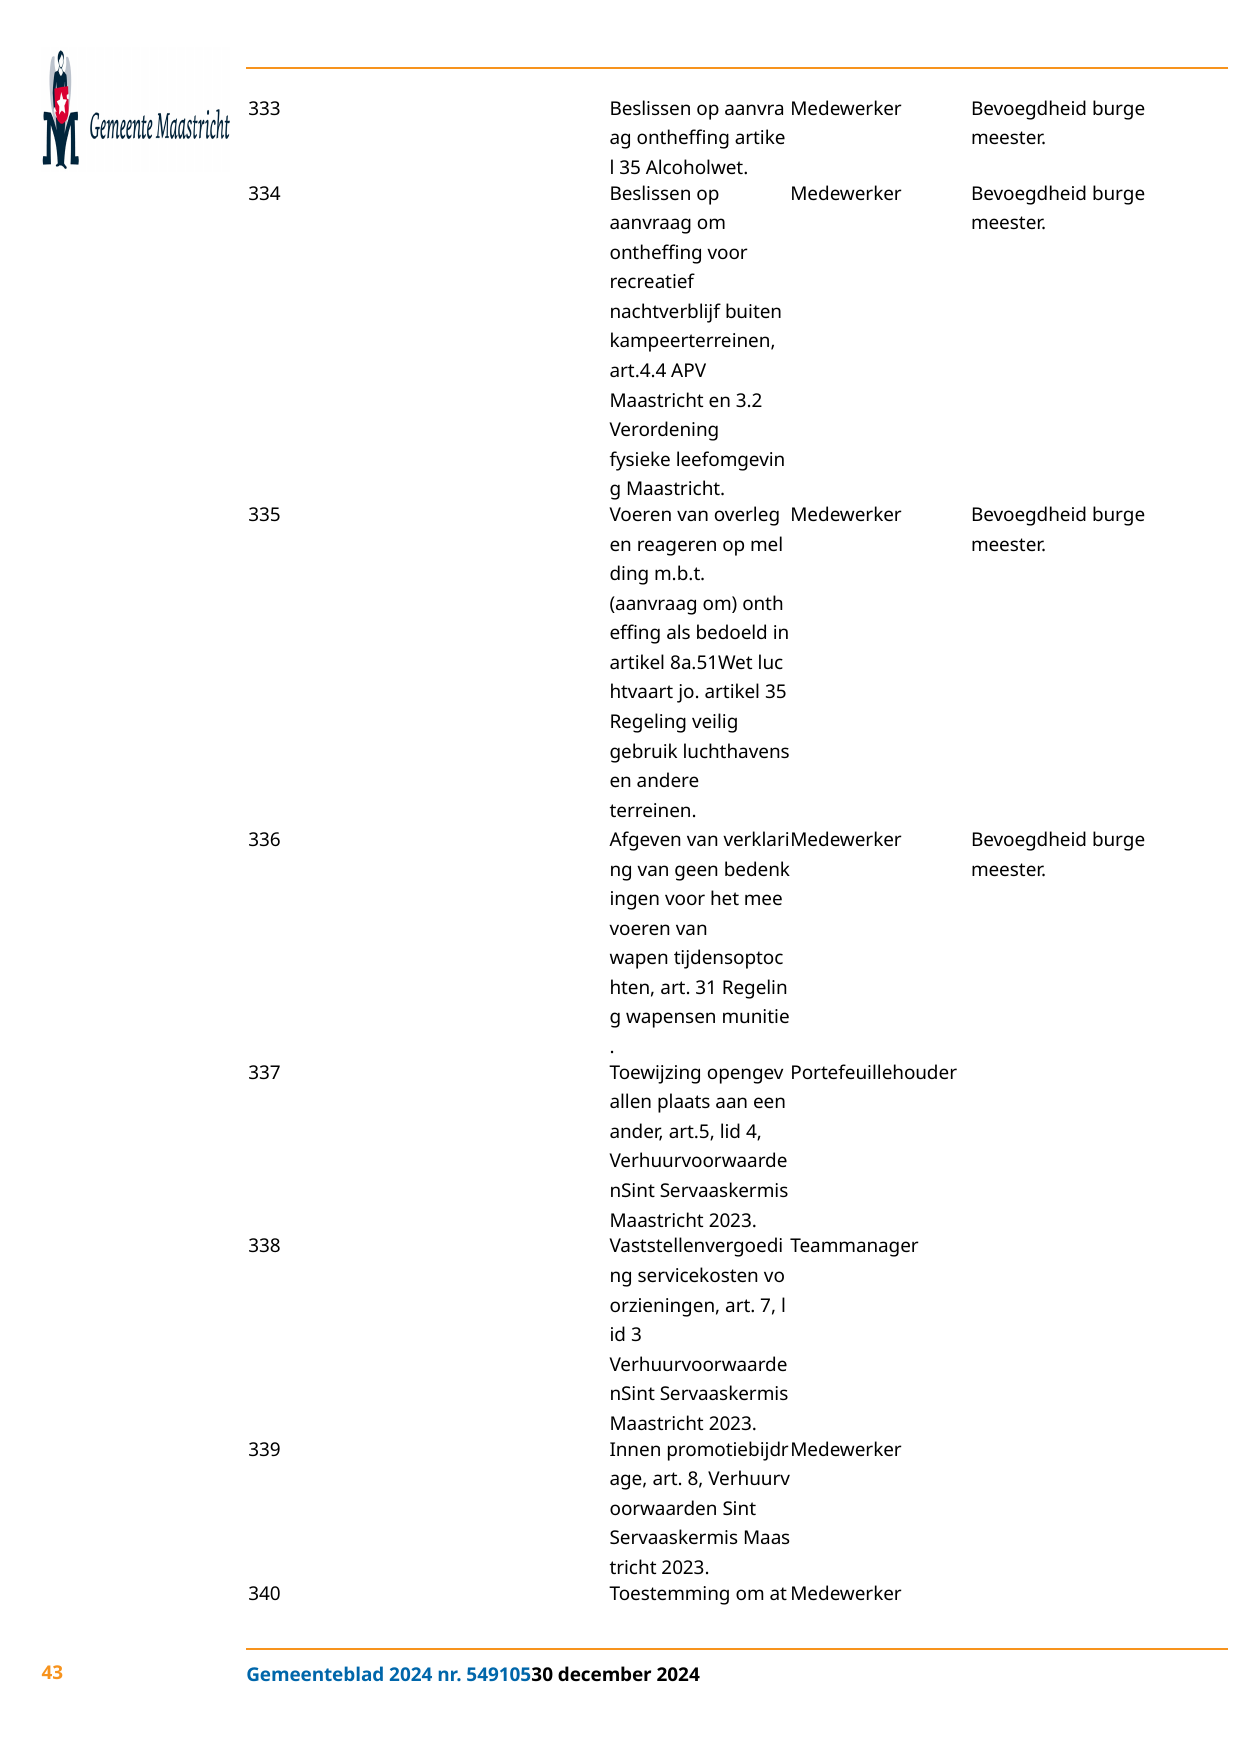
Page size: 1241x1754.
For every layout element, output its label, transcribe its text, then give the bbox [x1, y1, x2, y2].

table_cell Beslissen op aanvraag om ontheffing voor recreatief nachtverblijf buiten kampeerterreinen, art.4.4 APV Maastricht en 3.2 Verordening fysieke leefomgeving Maastricht. [609, 180, 790, 501]
table_cell [429, 95, 609, 180]
table_cell Voeren van overleg en reageren op melding m.b.t.(aanvraag om) ontheffing als bedoeld in artikel 8a.51Wet luchtvaart jo. artikel 35 Regeling veilig gebruik luchthavens en andere terreinen. [609, 501, 790, 823]
table_cell [429, 1580, 609, 1606]
table_cell Toestemming om at [609, 1580, 790, 1606]
table_cell Bevoegdheid burgemeester. [971, 180, 1152, 501]
table_cell [971, 1580, 1152, 1606]
table_cell [971, 1436, 1152, 1580]
table_cell Teammanager [790, 1233, 971, 1436]
picture [41, 47, 231, 172]
table_cell Medewerker [790, 1580, 971, 1606]
table_cell [429, 180, 609, 501]
table_cell [971, 1233, 1152, 1436]
table_cell 335 [248, 501, 429, 823]
table_cell 339 [248, 1436, 429, 1580]
table_cell [429, 1059, 609, 1233]
table_cell Medewerker [790, 1436, 971, 1580]
table_cell [429, 1436, 609, 1580]
table_cell Medewerker [790, 501, 971, 823]
table_cell Vaststellenvergoeding servicekosten voorzieningen, art. 7, lid 3 VerhuurvoorwaardenSint Servaaskermis Maastricht 2023. [609, 1233, 790, 1436]
table_header Medewerker [790, 826, 971, 1059]
table_cell 333 [248, 95, 429, 180]
table_cell Bevoegdheid burgemeester. [971, 501, 1152, 823]
table_header 336 [248, 826, 429, 1059]
table_cell [429, 1233, 609, 1436]
table_cell Portefeuillehouder [790, 1059, 971, 1233]
table_cell Innen promotiebijdrage, art. 8, Verhuurvoorwaarden Sint Servaaskermis Maastricht 2023. [609, 1436, 790, 1580]
table_cell Beslissen op aanvraag ontheffing artikel 35 Alcoholwet. [609, 95, 790, 180]
table_cell [971, 1059, 1152, 1233]
table_cell Medewerker [790, 95, 971, 180]
table_cell 338 [248, 1233, 429, 1436]
table_cell [429, 501, 609, 823]
table_header [429, 826, 609, 1059]
table_cell Toewijzing opengevallen plaats aan een ander, art.5, lid 4, VerhuurvoorwaardenSint Servaaskermis Maastricht 2023. [609, 1059, 790, 1233]
table_cell 340 [248, 1580, 429, 1606]
table_cell 334 [248, 180, 429, 501]
table_cell Medewerker [790, 180, 971, 501]
table_header Afgeven van verklaring van geen bedenkingen voor het meevoeren van wapen tijdensoptochten, art. 31 Regeling wapensen munitie. [609, 826, 790, 1059]
table_header Bevoegdheid burgemeester. [971, 826, 1152, 1059]
table_cell 337 [248, 1059, 429, 1233]
table_cell Bevoegdheid burgemeester. [971, 95, 1152, 180]
